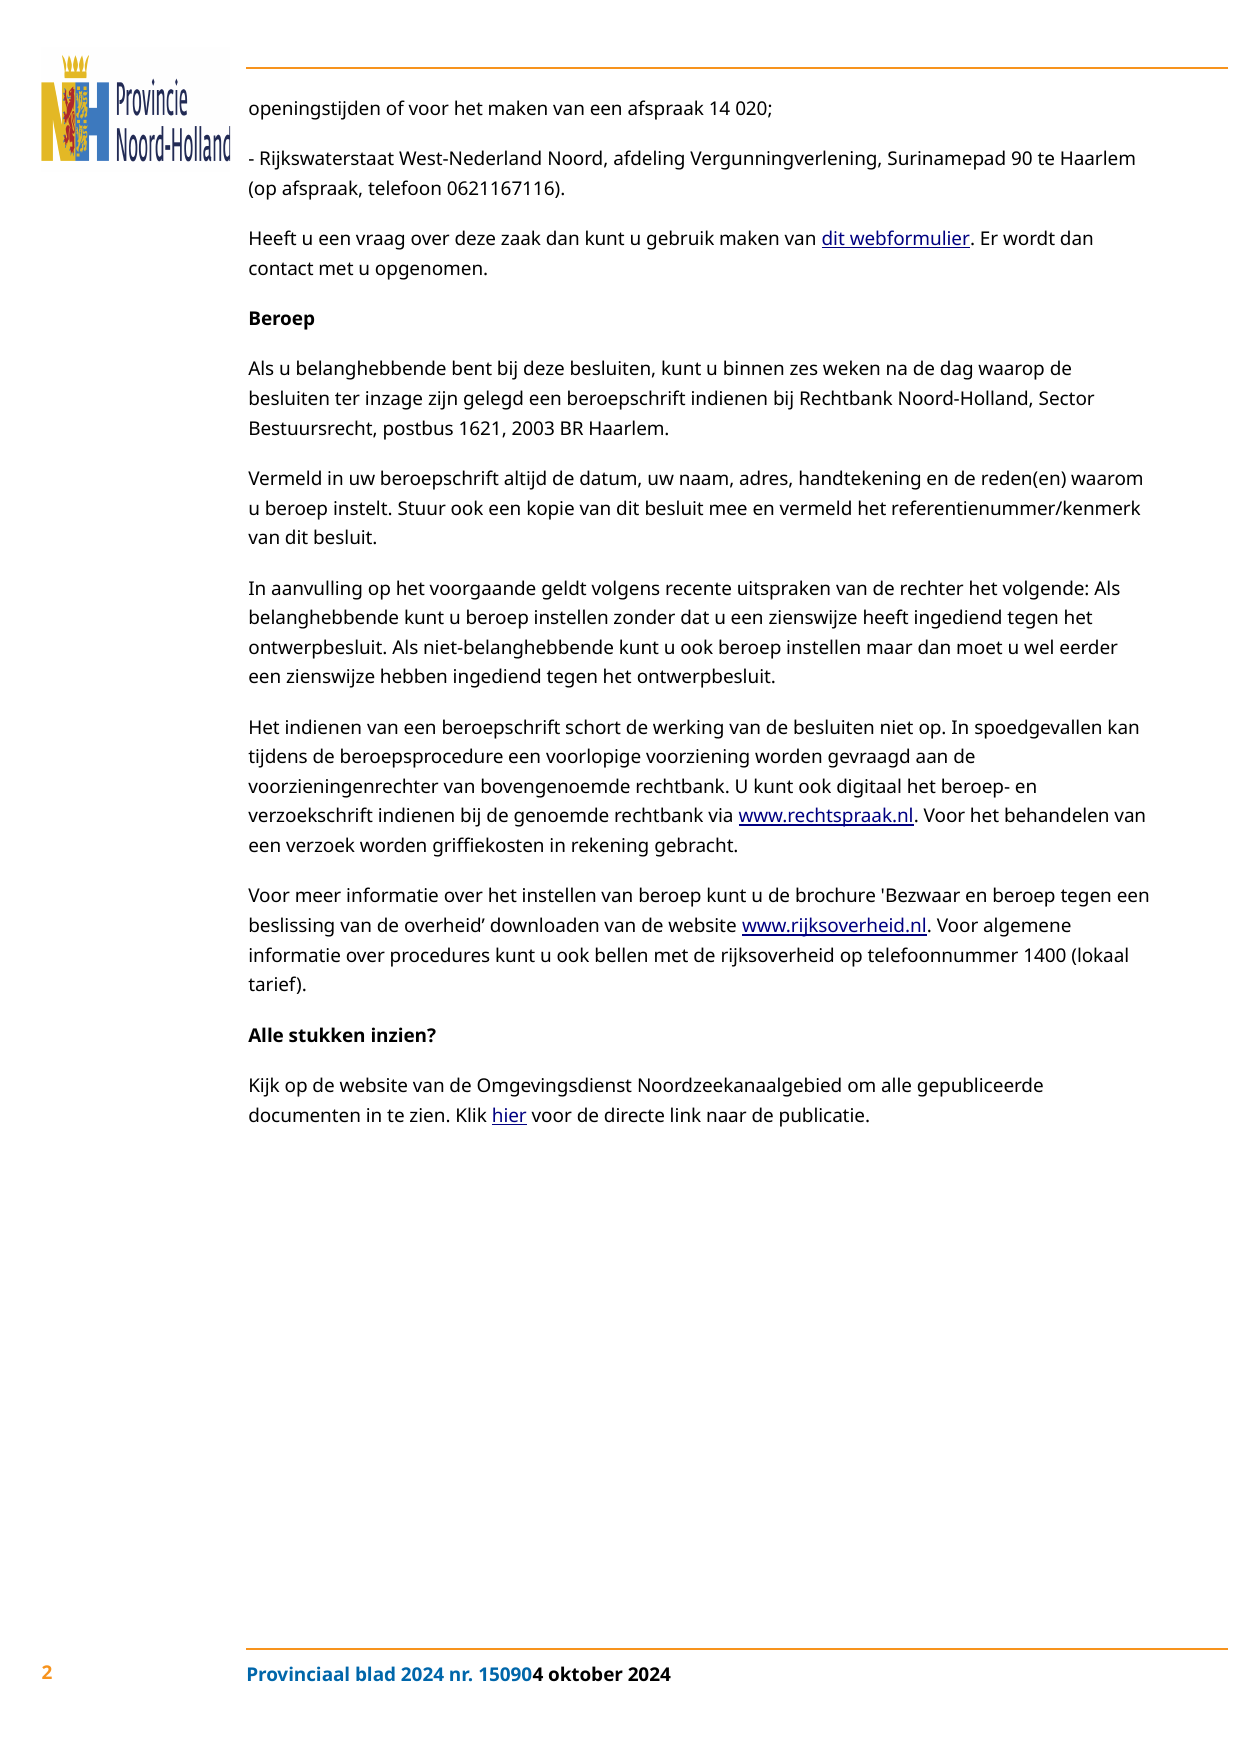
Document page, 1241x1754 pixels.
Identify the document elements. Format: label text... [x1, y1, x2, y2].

text Als u belanghebbende bent bij deze besluiten, kunt u binnen zes weken na de dag waarop de besluiten ter inzage zijn gelegd een beroepschrift indienen bij Rechtbank Noord-Holland, Sector Bestuursrecht, postbus 1621, 2003 BR Haarlem. [248, 356, 1152, 441]
text Het indienen van een beroepschrift schort de werking van de besluiten niet op. In spoedgevallen kan tijdens de beroepsprocedure een voorlopige voorziening worden gevraagd aan de voorzieningenrechter van bovengenoemde rechtbank. U kunt ook digitaal het beroep- en verzoekschrift indienen bij de genoemde rechtbank via www.rechtspraak.nl. Voor het behandelen van een verzoek worden griffiekosten in rekening gebracht. [248, 714, 1152, 858]
text - Rijkswaterstaat West-Nederland Noord, afdeling Vergunningverlening, Surinamepad 90 te Haarlem (op afspraak, telefoon 0621167116). [248, 145, 1152, 201]
picture [41, 47, 231, 172]
text Voor meer informatie over het instellen van beroep kunt u de brochure 'Bezwaar en beroep tegen een beslissing van de overheid’ downloaden van de website www.rijksoverheid.nl. Voor algemene informatie over procedures kunt u ook bellen met de rijksoverheid op telefoonnummer 1400 (lokaal tarief). [248, 883, 1152, 997]
text In aanvulling op het voorgaande geldt volgens recente uitspraken van de rechter het volgende: Als belanghebbende kunt u beroep instellen zonder dat u een zienswijze heeft ingediend tegen het ontwerpbesluit. Als niet-belanghebbende kunt u ook beroep instellen maar dan moet u wel eerder een zienswijze hebben ingediend tegen het ontwerpbesluit. [248, 575, 1152, 689]
text Heeft u een vraag over deze zaak dan kunt u gebruik maken van dit webformulier. Er wordt dan contact met u opgenomen. [248, 225, 1152, 281]
text Alle stukken inzien? [248, 1022, 1152, 1048]
text openingstijden of voor het maken van een afspraak 14 020; [248, 95, 1152, 121]
text Kijk op de website van de Omgevingsdienst Noordzeekanaalgebied om alle gepubliceerde documenten in te zien. Klik hier voor de directe link naar de publicatie. [248, 1072, 1152, 1128]
text Beroep [248, 305, 1152, 331]
text Vermeld in uw beroepschrift altijd de datum, uw naam, adres, handtekening en de reden(en) waarom u beroep instelt. Stuur ook een kopie van dit besluit mee en vermeld het referentienummer/kenmerk van dit besluit. [248, 465, 1152, 550]
